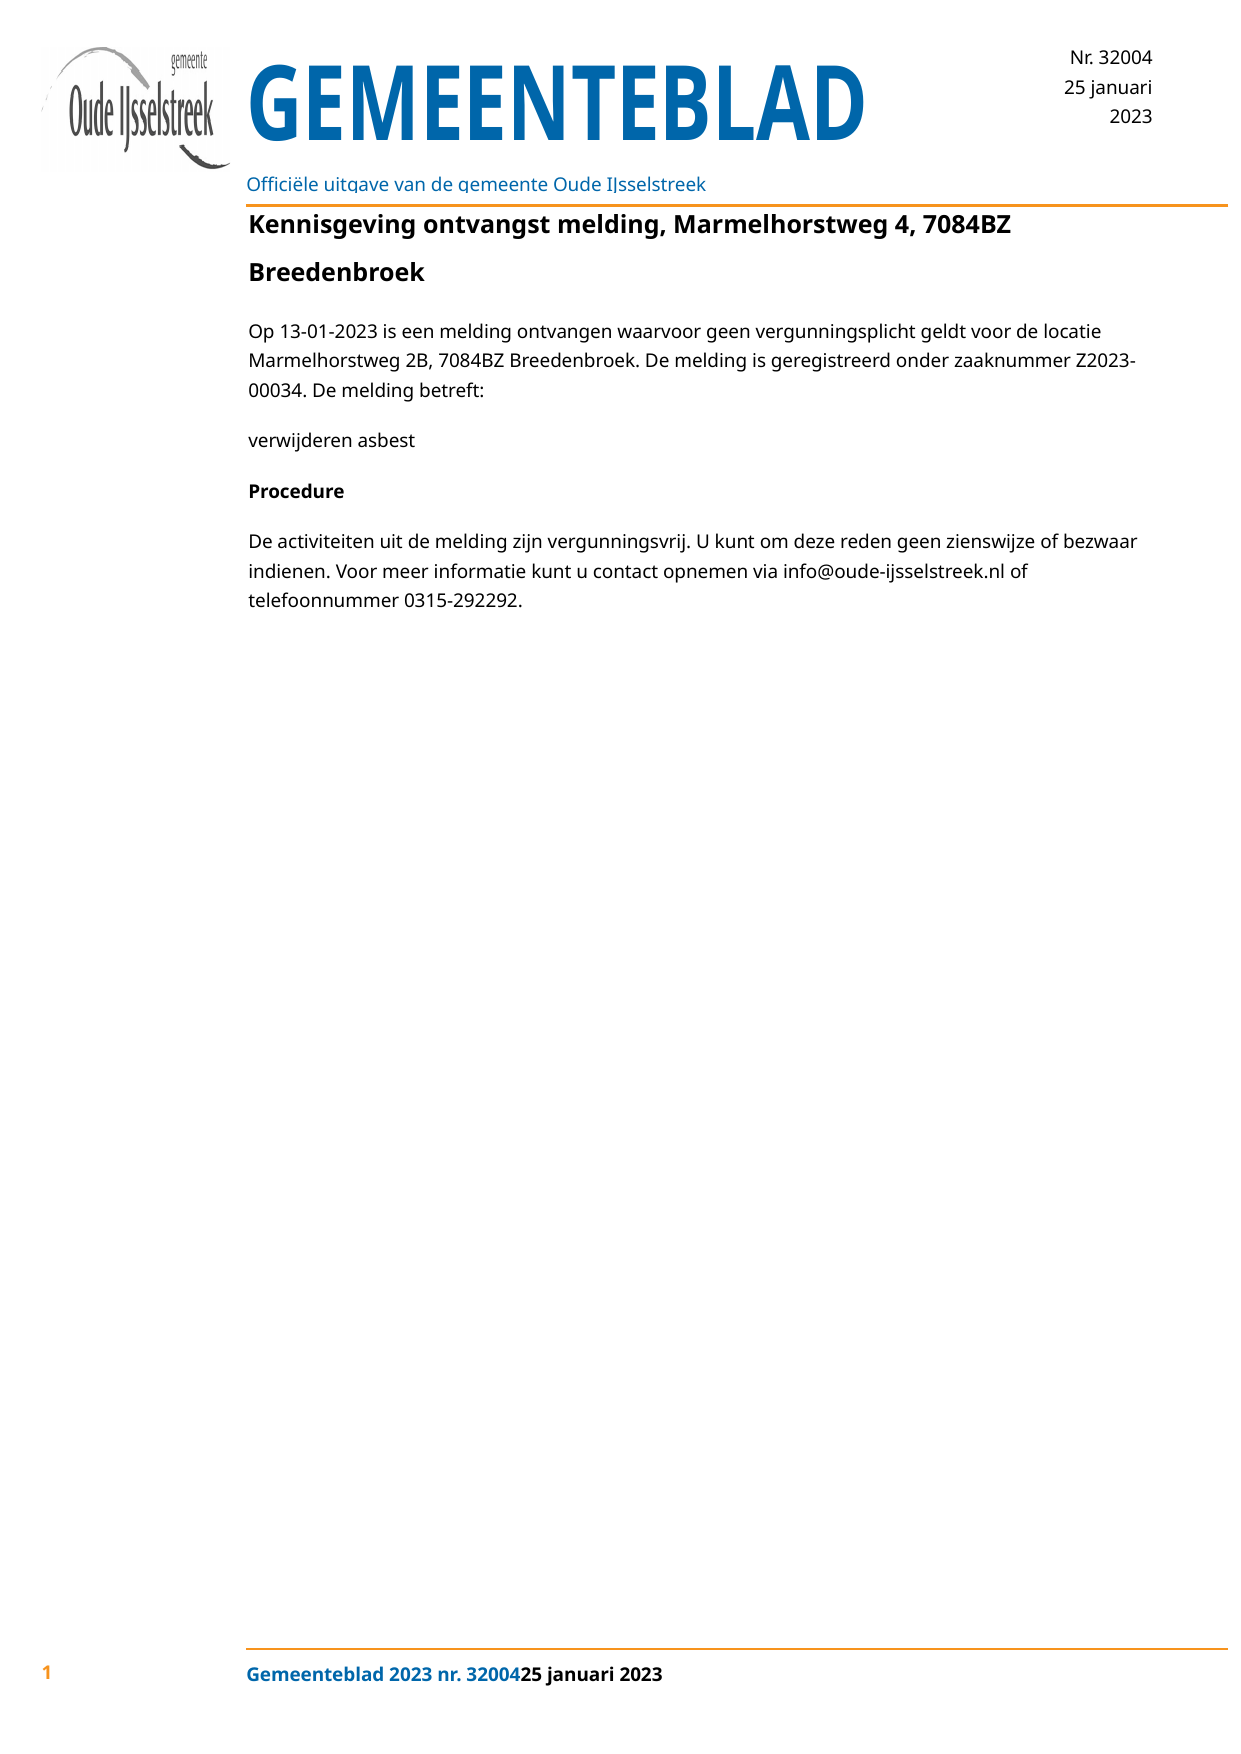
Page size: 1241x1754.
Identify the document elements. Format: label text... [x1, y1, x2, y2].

text Procedure [248, 478, 1152, 504]
picture [41, 47, 231, 172]
text Kennisgeving ontvangst melding, Marmelhorstweg 4, 7084BZ Breedenbroek [248, 207, 1152, 288]
text verwijderen asbest [248, 427, 1152, 453]
text De activiteiten uit de melding zijn vergunningsvrij. U kunt om deze reden geen zienswijze of bezwaar indienen. Voor meer informatie kunt u contact opnemen via info@oude-ijsselstreek.nl of telefoonnummer 0315-292292. [248, 528, 1152, 613]
text Op 13-01-2023 is een melding ontvangen waarvoor geen vergunningsplicht geldt voor de locatie Marmelhorstweg 2B, 7084BZ Breedenbroek. De melding is geregistreerd onder zaaknummer Z2023-00034. De melding betreft: [248, 318, 1152, 403]
